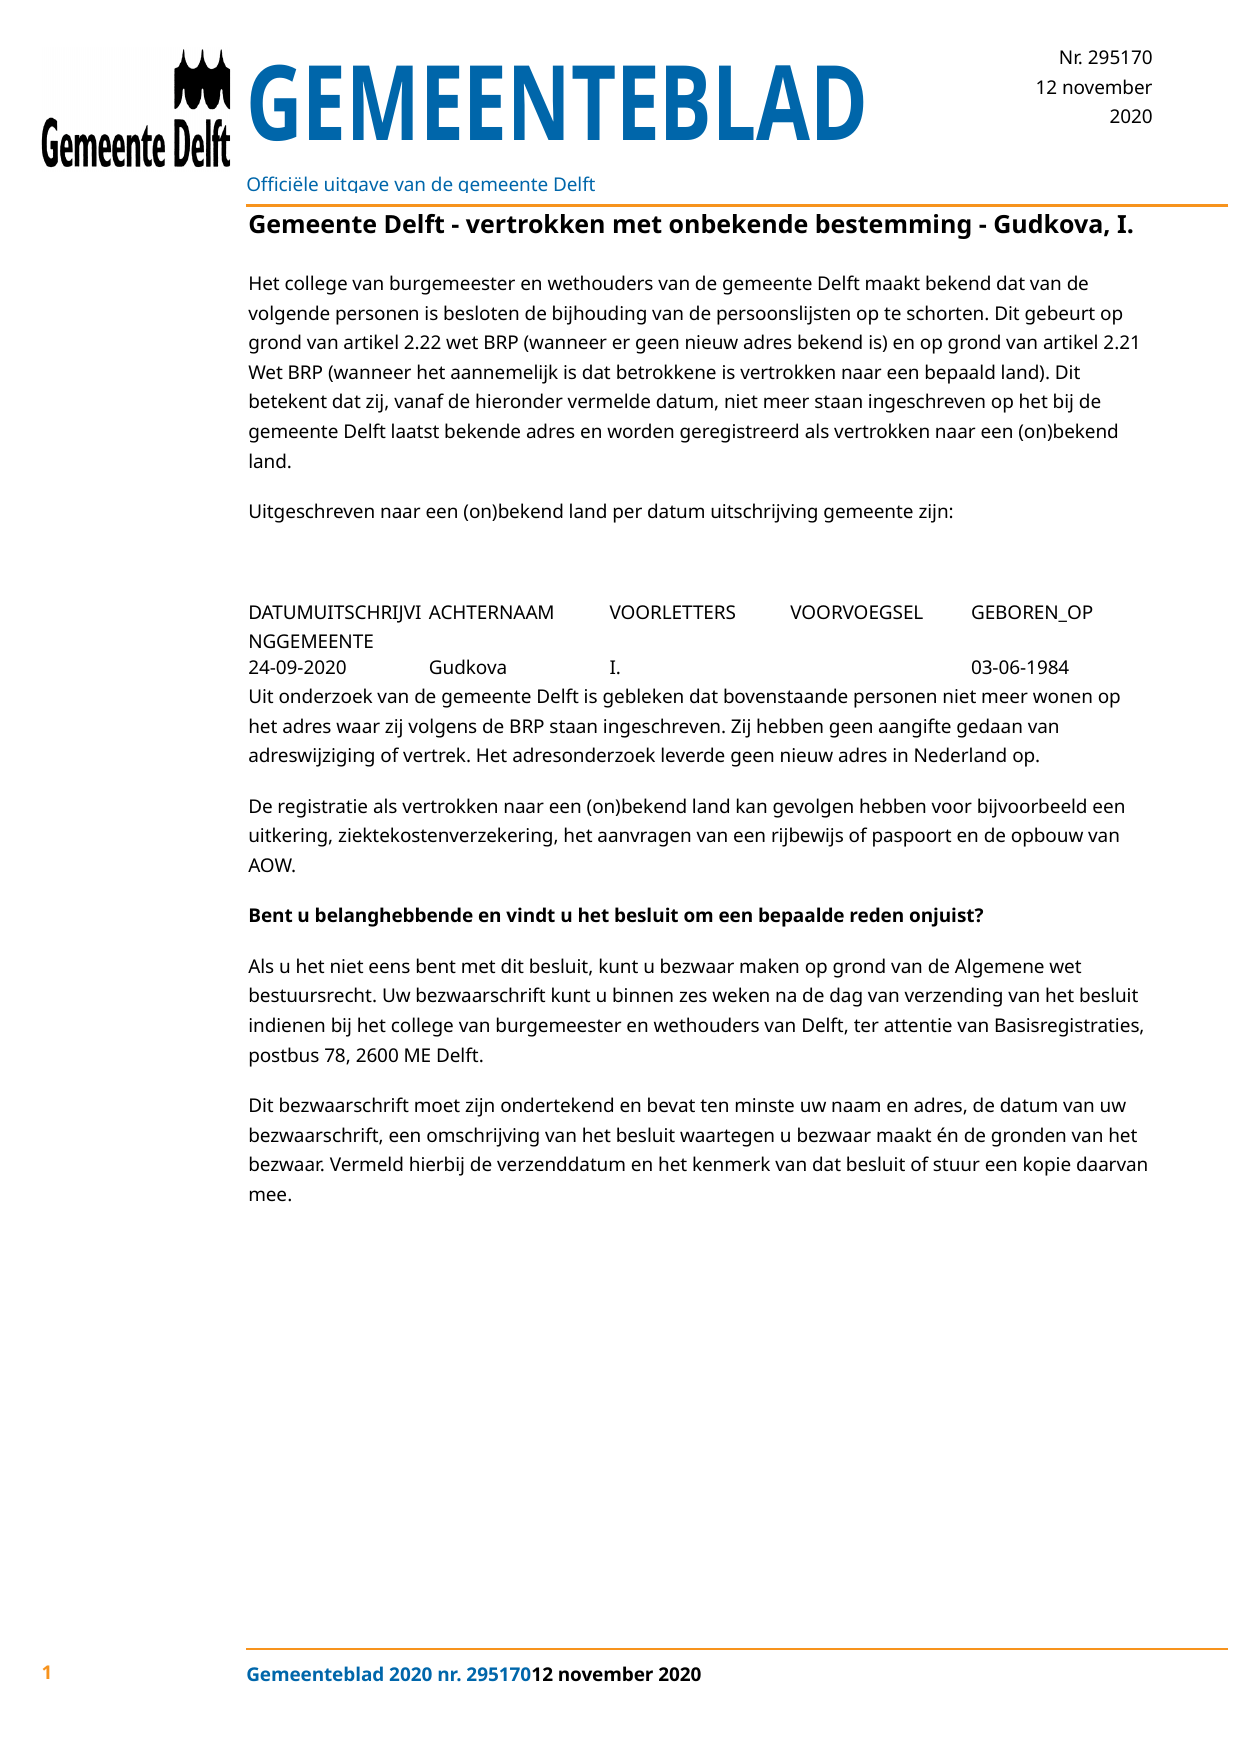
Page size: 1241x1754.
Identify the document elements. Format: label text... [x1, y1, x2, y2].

text De registratie als vertrokken naar een (on)bekend land kan gevolgen hebben voor bijvoorbeeld een uitkering, ziektekostenverzekering, het aanvragen van een rijbewijs of paspoort en de opbouw van AOW. [248, 793, 1152, 878]
text Bent u belanghebbende en vindt u het besluit om een bepaalde reden onjuist? [248, 903, 1152, 928]
table_cell [790, 655, 971, 680]
table_header ACHTERNAAM [429, 599, 609, 654]
table_header GEBOREN_OP [971, 599, 1152, 654]
table_cell Gudkova [429, 655, 609, 680]
text Uitgeschreven naar een (on)bekend land per datum uitschrijving gemeente zijn: [248, 498, 1152, 524]
table_cell 24-09-2020 [248, 655, 429, 680]
table_header VOORVOEGSEL [790, 599, 971, 654]
text Als u het niet eens bent met dit besluit, kunt u bezwaar maken op grond van de Algemene wet bestuursrecht. Uw bezwaarschrift kunt u binnen zes weken na de dag van verzending van het besluit indienen bij het college van burgemeester en wethouders van Delft, ter attentie van Basisregistraties, postbus 78, 2600 ME Delft. [248, 953, 1152, 1067]
table_cell 03-06-1984 [971, 655, 1152, 680]
table_header VOORLETTERS [609, 599, 790, 654]
picture [41, 47, 231, 172]
text Dit bezwaarschrift moet zijn ondertekend en bevat ten minste uw naam en adres, de datum van uw bezwaarschrift, een omschrijving van het besluit waartegen u bezwaar maakt én de gronden van het bezwaar. Vermeld hierbij de verzenddatum en het kenmerk van dat besluit of stuur een kopie daarvan mee. [248, 1092, 1152, 1207]
text Gemeente Delft - vertrokken met onbekende bestemming - Gudkova, I. [248, 207, 1152, 241]
table_cell I. [609, 655, 790, 680]
text Uit onderzoek van de gemeente Delft is gebleken dat bovenstaande personen niet meer wonen op het adres waar zij volgens de BRP staan ingeschreven. Zij hebben geen aangifte gedaan van adreswijziging of vertrek. Het adresonderzoek leverde geen nieuw adres in Nederland op. [248, 683, 1152, 768]
text Het college van burgemeester en wethouders van de gemeente Delft maakt bekend dat van de volgende personen is besloten de bijhouding van de persoonslijsten op te schorten. Dit gebeurt op grond van artikel 2.22 wet BRP (wanneer er geen nieuw adres bekend is) en op grond van artikel 2.21 Wet BRP (wanneer het aannemelijk is dat betrokkene is vertrokken naar een bepaald land). Dit betekent dat zij, vanaf de hieronder vermelde datum, niet meer staan ingeschreven op het bij de gemeente Delft laatst bekende adres en worden geregistreerd als vertrokken naar een (on)bekend land. [248, 270, 1152, 473]
table_header DATUMUITSCHRIJVINGGEMEENTE [248, 599, 429, 654]
